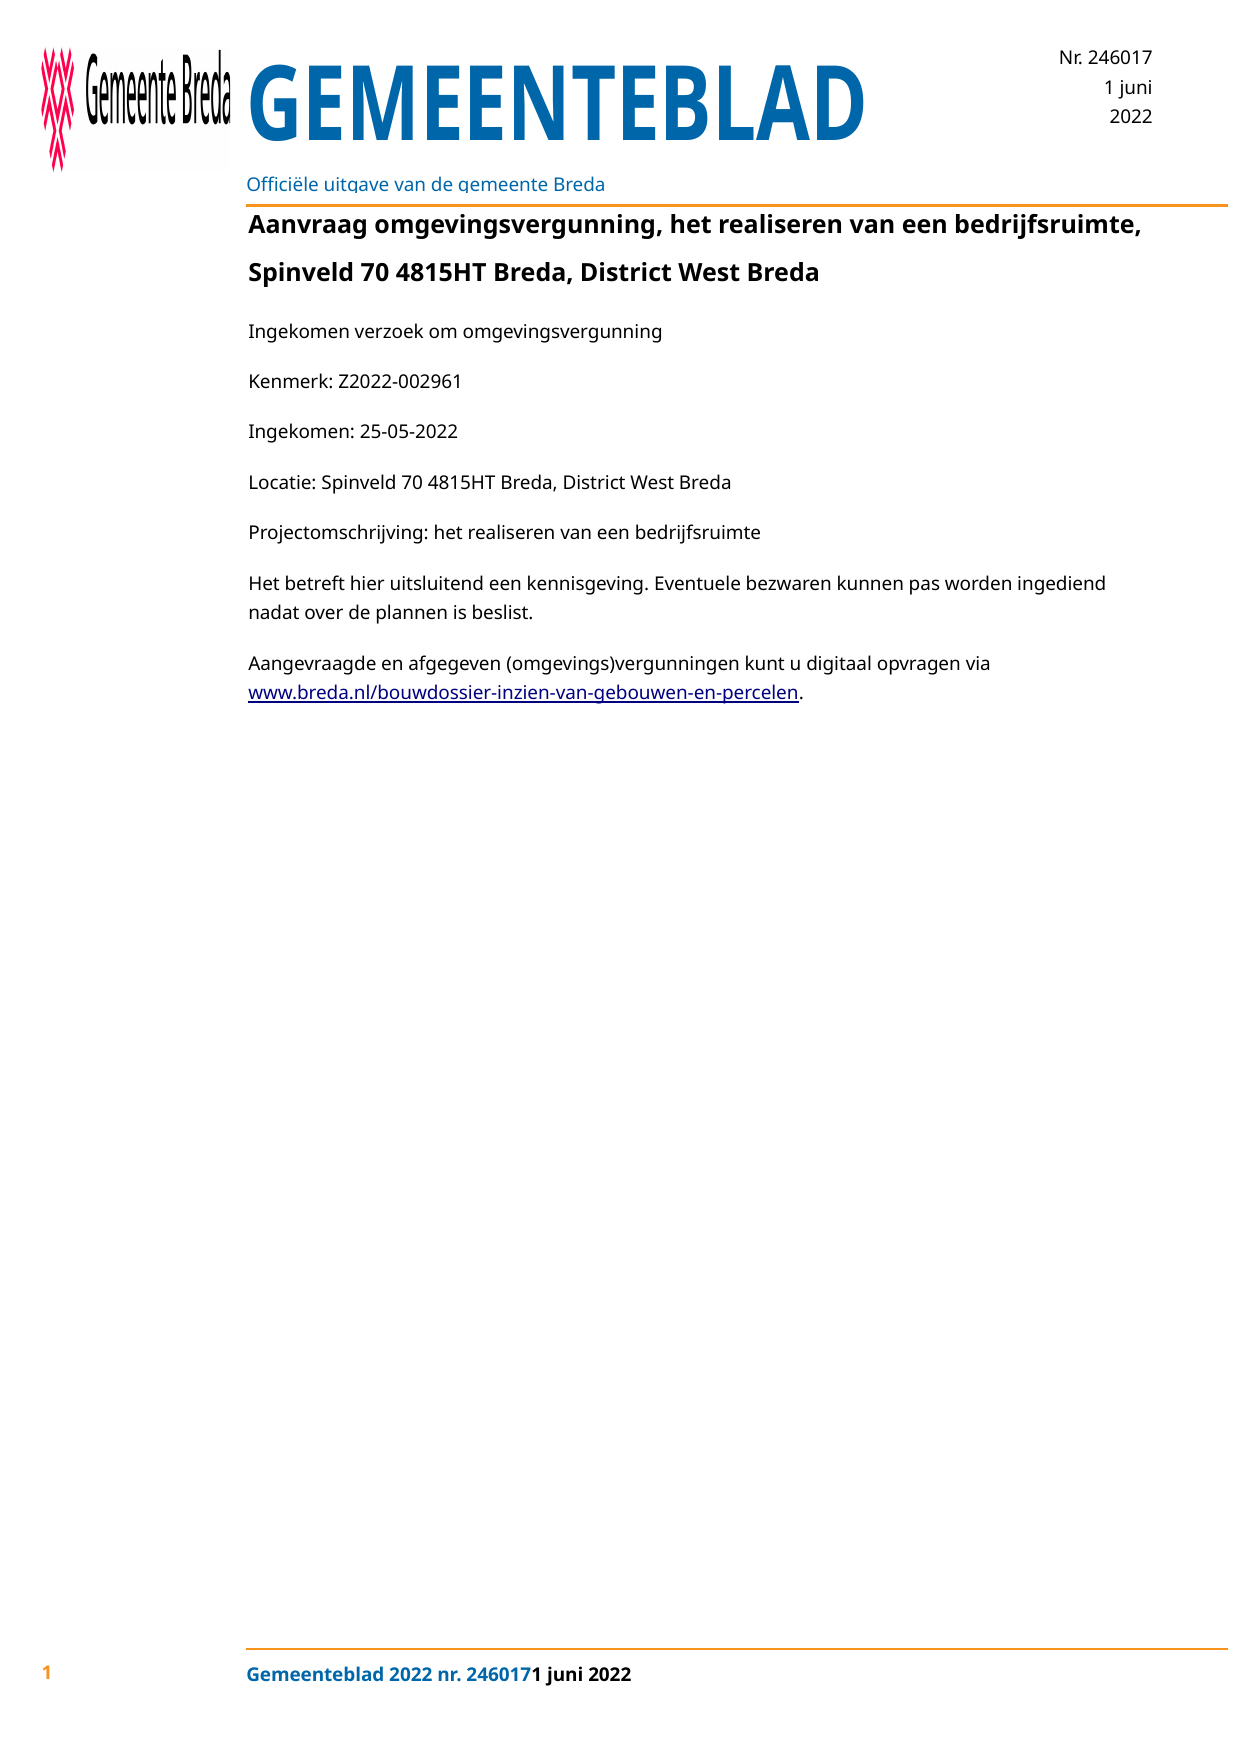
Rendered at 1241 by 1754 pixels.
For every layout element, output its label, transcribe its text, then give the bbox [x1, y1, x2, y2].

text Aanvraag omgevingsvergunning, het realiseren van een bedrijfsruimte, Spinveld 70 4815HT Breda, District West Breda [248, 207, 1152, 288]
text Kenmerk: Z2022-002961 [248, 368, 1152, 394]
text Projectomschrijving: het realiseren van een bedrijfsruimte [248, 519, 1152, 545]
picture [41, 47, 231, 172]
text Locatie: Spinveld 70 4815HT Breda, District West Breda [248, 469, 1152, 495]
text Ingekomen verzoek om omgevingsvergunning [248, 318, 1152, 344]
text Ingekomen: 25-05-2022 [248, 419, 1152, 444]
text Aangevraagde en afgegeven (omgevings)vergunningen kunt u digitaal opvragen via www.breda.nl/bouwdossier-inzien-van-gebouwen-en-percelen. [248, 650, 1152, 705]
text Het betreft hier uitsluitend een kennisgeving. Eventuele bezwaren kunnen pas worden ingediend nadat over de plannen is beslist. [248, 570, 1152, 625]
